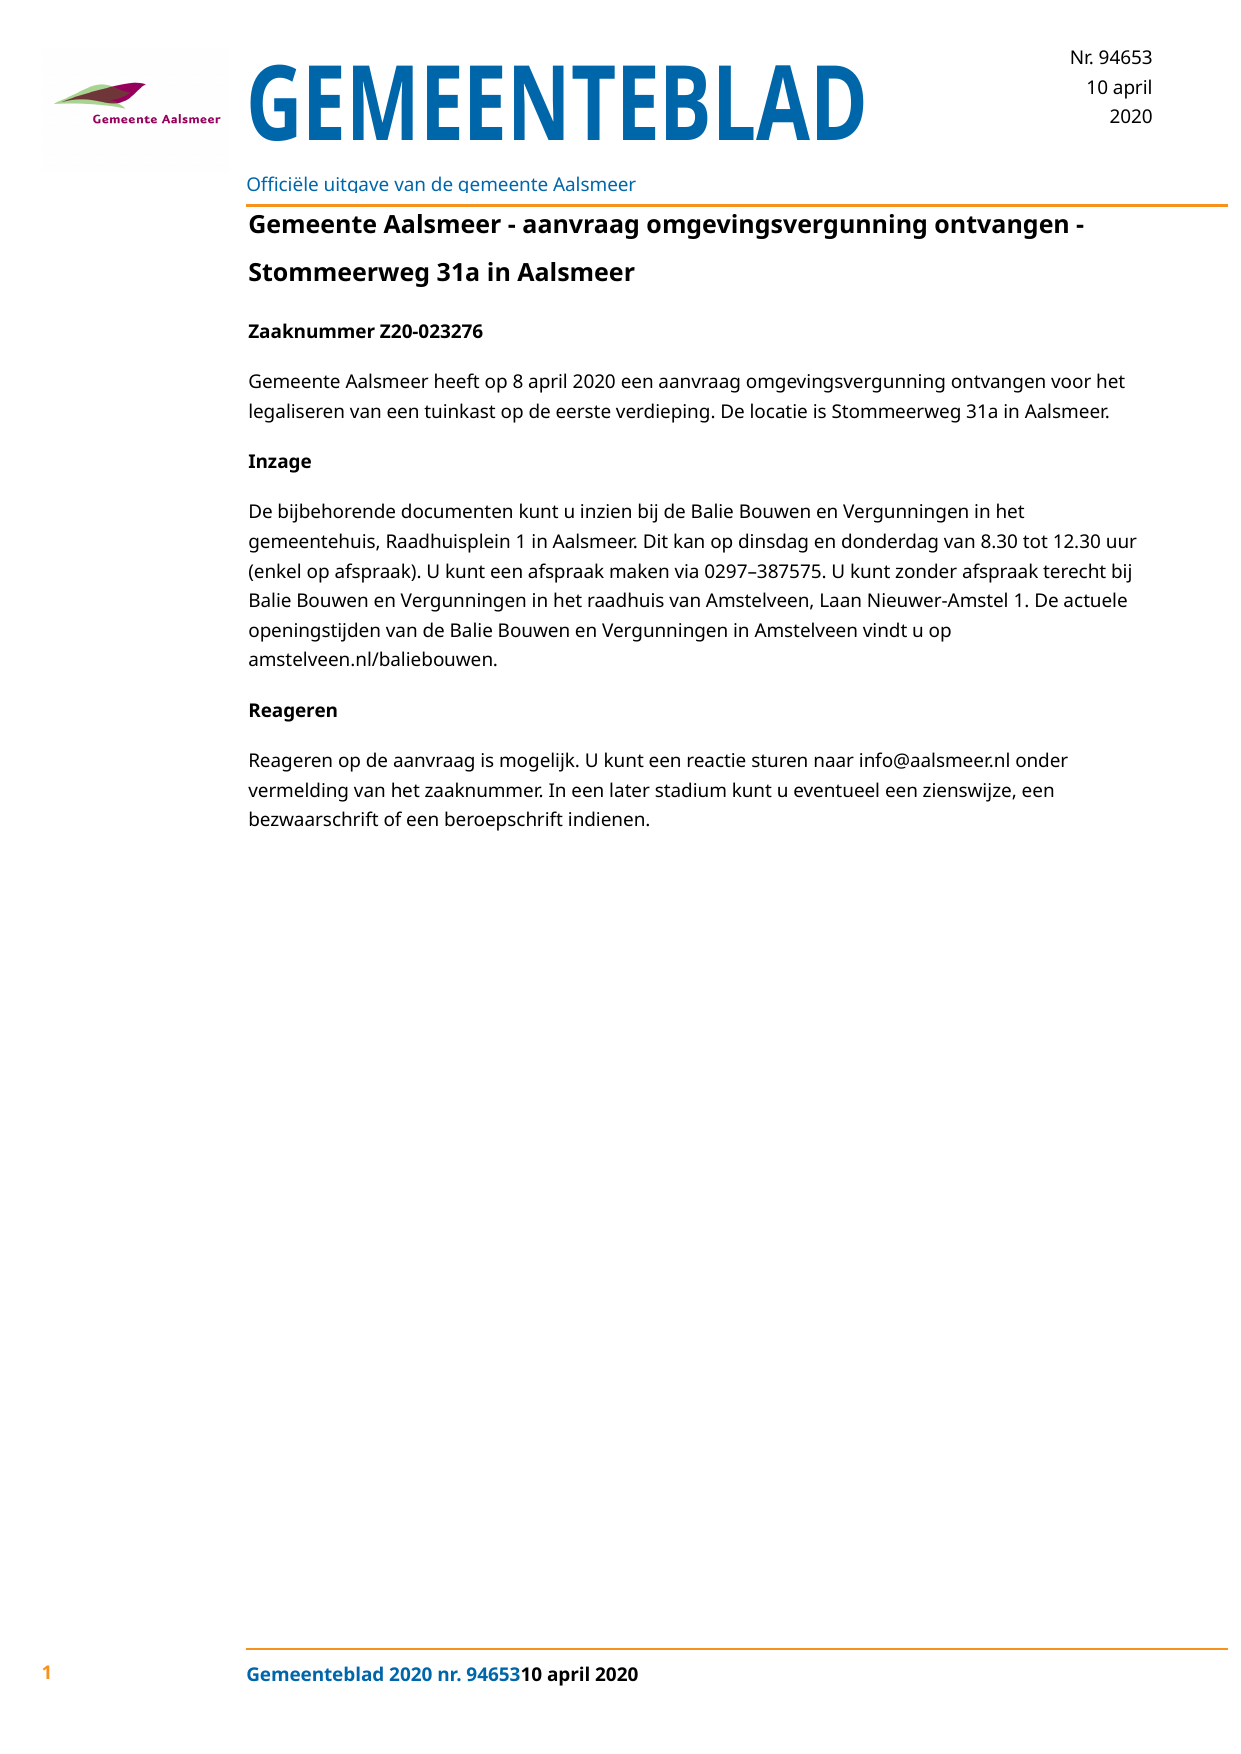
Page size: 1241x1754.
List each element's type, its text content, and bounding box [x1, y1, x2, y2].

text Zaaknummer Z20-023276 [248, 318, 1152, 344]
text Reageren [248, 697, 1152, 723]
picture [41, 47, 231, 172]
text Inzage [248, 448, 1152, 474]
text De bijbehorende documenten kunt u inzien bij de Balie Bouwen en Vergunningen in het gemeentehuis, Raadhuisplein 1 in Aalsmeer. Dit kan op dinsdag en donderdag van 8.30 tot 12.30 uur (enkel op afspraak). U kunt een afspraak maken via 0297–387575. U kunt zonder afspraak terecht bij Balie Bouwen en Vergunningen in het raadhuis van Amstelveen, Laan Nieuwer-Amstel 1. De actuele openingstijden van de Balie Bouwen en Vergunningen in Amstelveen vindt u op amstelveen.nl/baliebouwen. [248, 499, 1152, 672]
text Gemeente Aalsmeer - aanvraag omgevingsvergunning ontvangen - Stommeerweg 31a in Aalsmeer [248, 207, 1152, 288]
text Reageren op de aanvraag is mogelijk. U kunt een reactie sturen naar info@aalsmeer.nl onder vermelding van het zaaknummer. In een later stadium kunt u eventueel een zienswijze, een bezwaarschrift of een beroepschrift indienen. [248, 747, 1152, 832]
text Gemeente Aalsmeer heeft op 8 april 2020 een aanvraag omgevingsvergunning ontvangen voor het legaliseren van een tuinkast op de eerste verdieping. De locatie is Stommeerweg 31a in Aalsmeer. [248, 368, 1152, 424]
